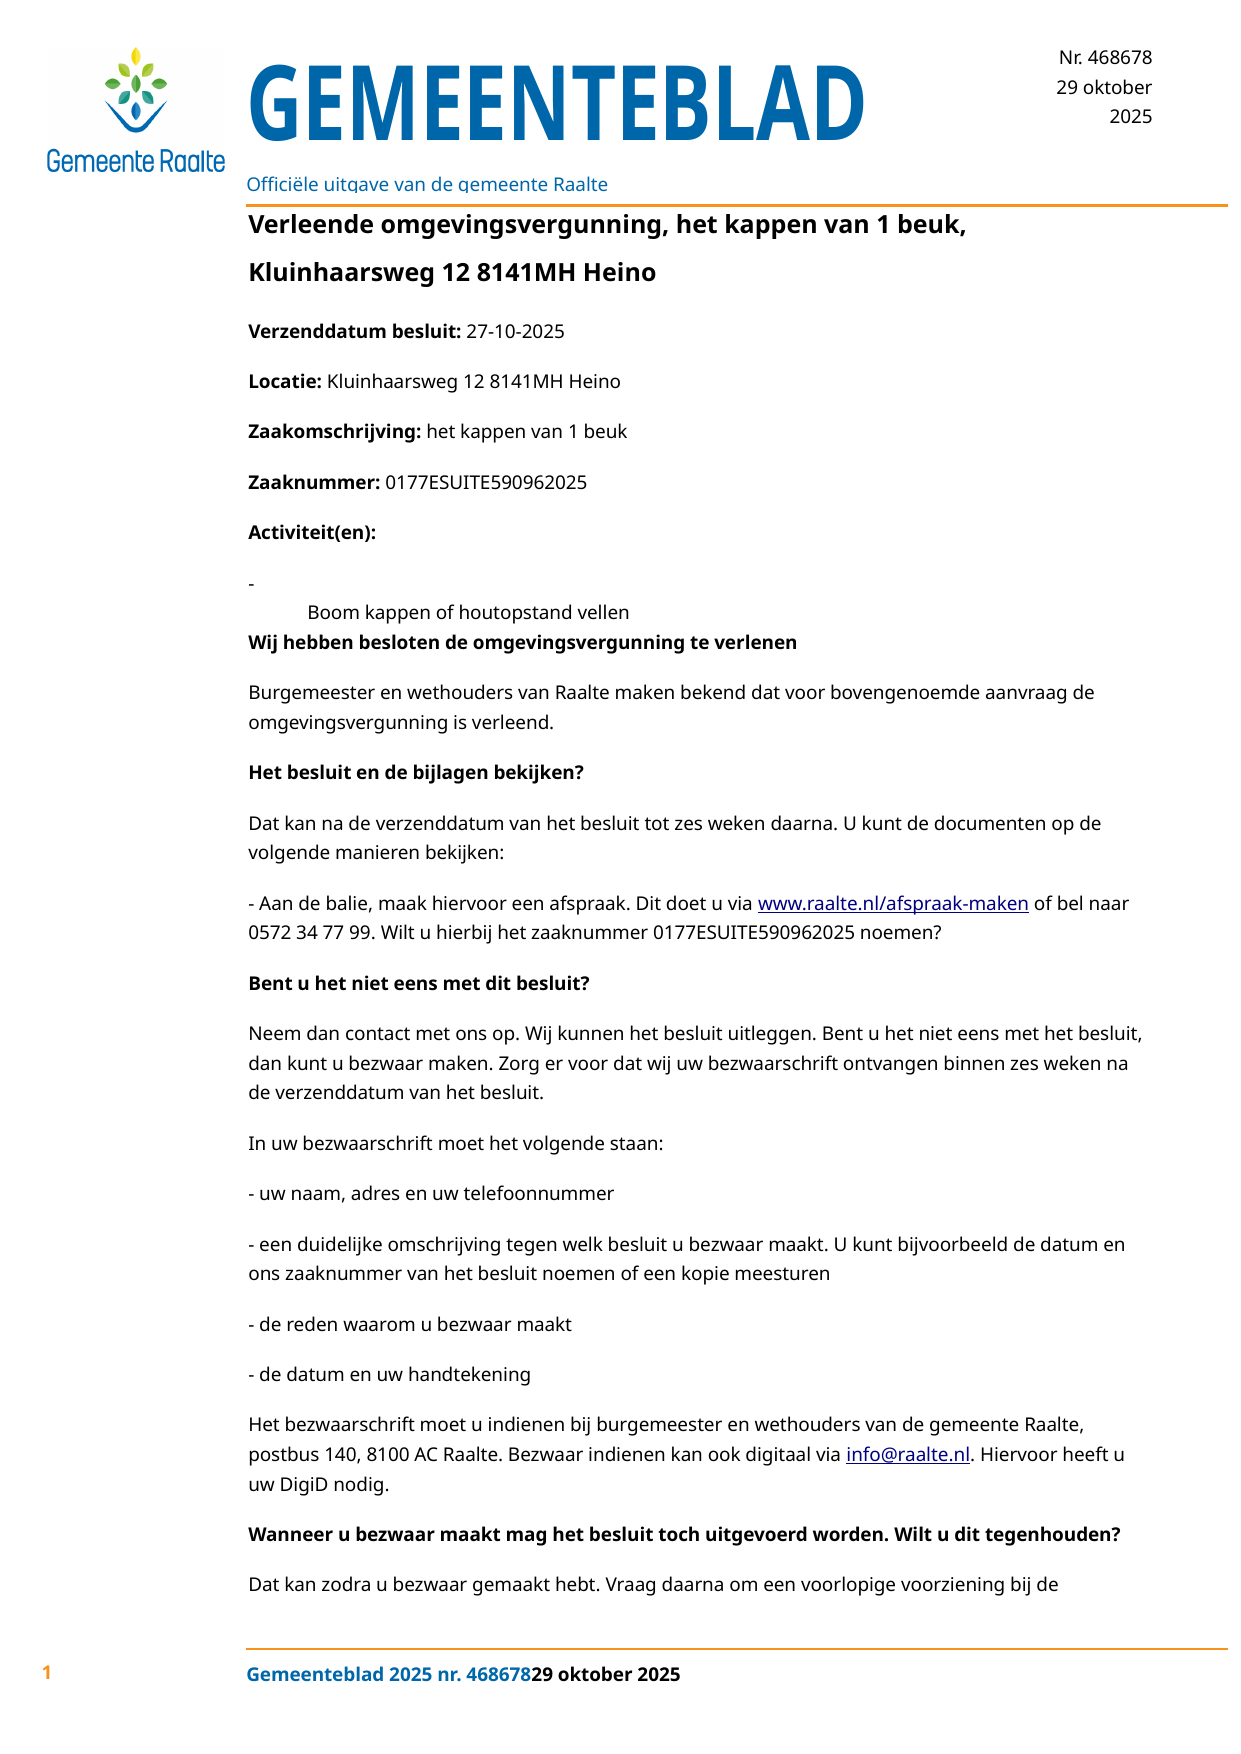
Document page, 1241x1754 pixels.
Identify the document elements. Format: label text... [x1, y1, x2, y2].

text Neem dan contact met ons op. Wij kunnen het besluit uitleggen. Bent u het niet eens met het besluit, dan kunt u bezwaar maken. Zorg er voor dat wij uw bezwaarschrift ontvangen binnen zes weken na de verzenddatum van het besluit. [248, 1020, 1152, 1105]
text Verzenddatum besluit: 27-10-2025 [248, 318, 1152, 344]
text Locatie: Kluinhaarsweg 12 8141MH Heino [248, 368, 1152, 394]
text - de datum en uw handtekening [248, 1361, 1152, 1387]
text In uw bezwaarschrift moet het volgende staan: [248, 1130, 1152, 1156]
text Het bezwaarschrift moet u indienen bij burgemeester en wethouders van de gemeente Raalte, postbus 140, 8100 AC Raalte. Bezwaar indienen kan ook digitaal via info@raalte.nl. Hiervoor heeft u uw DigiD nodig. [248, 1412, 1152, 1497]
picture [41, 47, 231, 172]
text - uw naam, adres en uw telefoonnummer [248, 1180, 1152, 1206]
text Bent u het niet eens met dit besluit? [248, 970, 1152, 996]
text Zaakomschrijving: het kappen van 1 beuk [248, 419, 1152, 444]
text - Aan de balie, maak hiervoor een afspraak. Dit doet u via www.raalte.nl/afspraak-maken of bel naar 0572 34 77 99. Wilt u hierbij het zaaknummer 0177ESUITE590962025 noemen? [248, 890, 1152, 945]
text Wij hebben besloten de omgevingsvergunning te verlenen [248, 629, 1152, 655]
text Burgemeester en wethouders van Raalte maken bekend dat voor bovengenoemde aanvraag de omgevingsvergunning is verleend. [248, 679, 1152, 735]
text Dat kan zodra u bezwaar gemaakt hebt. Vraag daarna om een voorlopige voorziening bij de [248, 1572, 1152, 1597]
text Verleende omgevingsvergunning, het kappen van 1 beuk, Kluinhaarsweg 12 8141MH Heino [248, 207, 1152, 288]
list Boom kappen of houtopstand vellen [248, 599, 1152, 625]
text Zaaknummer: 0177ESUITE590962025 [248, 469, 1152, 495]
text - de reden waarom u bezwaar maakt [248, 1311, 1152, 1337]
text - een duidelijke omschrijving tegen welk besluit u bezwaar maakt. U kunt bijvoorbeeld de datum en ons zaaknummer van het besluit noemen of een kopie meesturen [248, 1231, 1152, 1286]
text Activiteit(en): [248, 519, 1152, 545]
text Dat kan na de verzenddatum van het besluit tot zes weken daarna. U kunt de documenten op de volgende manieren bekijken: [248, 810, 1152, 865]
text Het besluit en de bijlagen bekijken? [248, 759, 1152, 785]
text Wanneer u bezwaar maakt mag het besluit toch uitgevoerd worden. Wilt u dit tegenhouden? [248, 1521, 1152, 1547]
